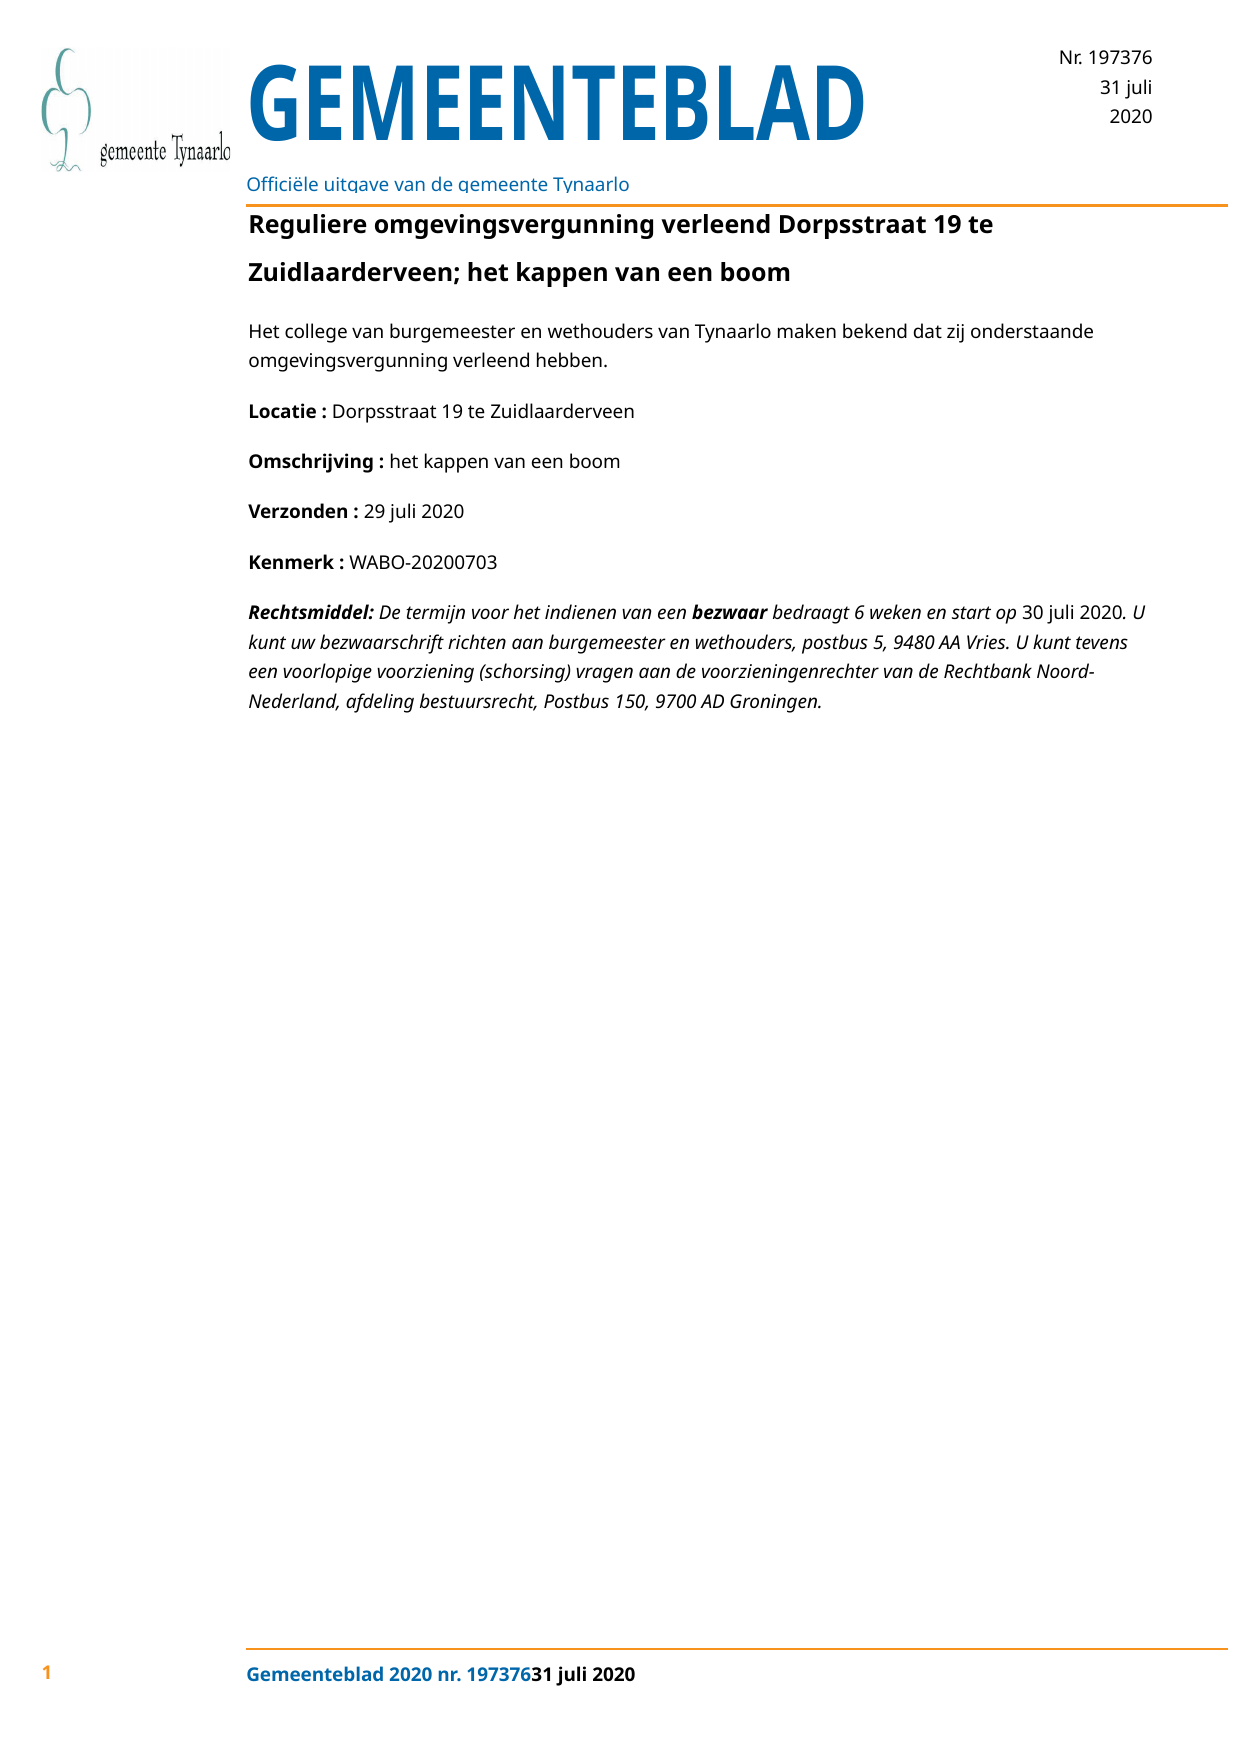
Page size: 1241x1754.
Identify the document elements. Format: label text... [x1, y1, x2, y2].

text Het college van burgemeester en wethouders van Tynaarlo maken bekend dat zij onderstaande omgevingsvergunning verleend hebben. [248, 318, 1152, 373]
text Rechtsmiddel: De termijn voor het indienen van een bezwaar bedraagt 6 weken en start op 30 juli 2020. U kunt uw bezwaarschrift richten aan burgemeester en wethouders, postbus 5, 9480 AA Vries. U kunt tevens een voorlopige voorziening (schorsing) vragen aan de voorzieningenrechter van de Rechtbank Noord-Nederland, afdeling bestuursrecht, Postbus 150, 9700 AD Groningen. [248, 599, 1152, 714]
text Reguliere omgevingsvergunning verleend Dorpsstraat 19 te Zuidlaarderveen; het kappen van een boom [248, 207, 1152, 288]
text Locatie : Dorpsstraat 19 te Zuidlaarderveen [248, 398, 1152, 424]
text Kenmerk : WABO-20200703 [248, 549, 1152, 575]
picture [41, 47, 231, 172]
text Verzonden : 29 juli 2020 [248, 499, 1152, 524]
text Omschrijving : het kappen van een boom [248, 448, 1152, 474]
